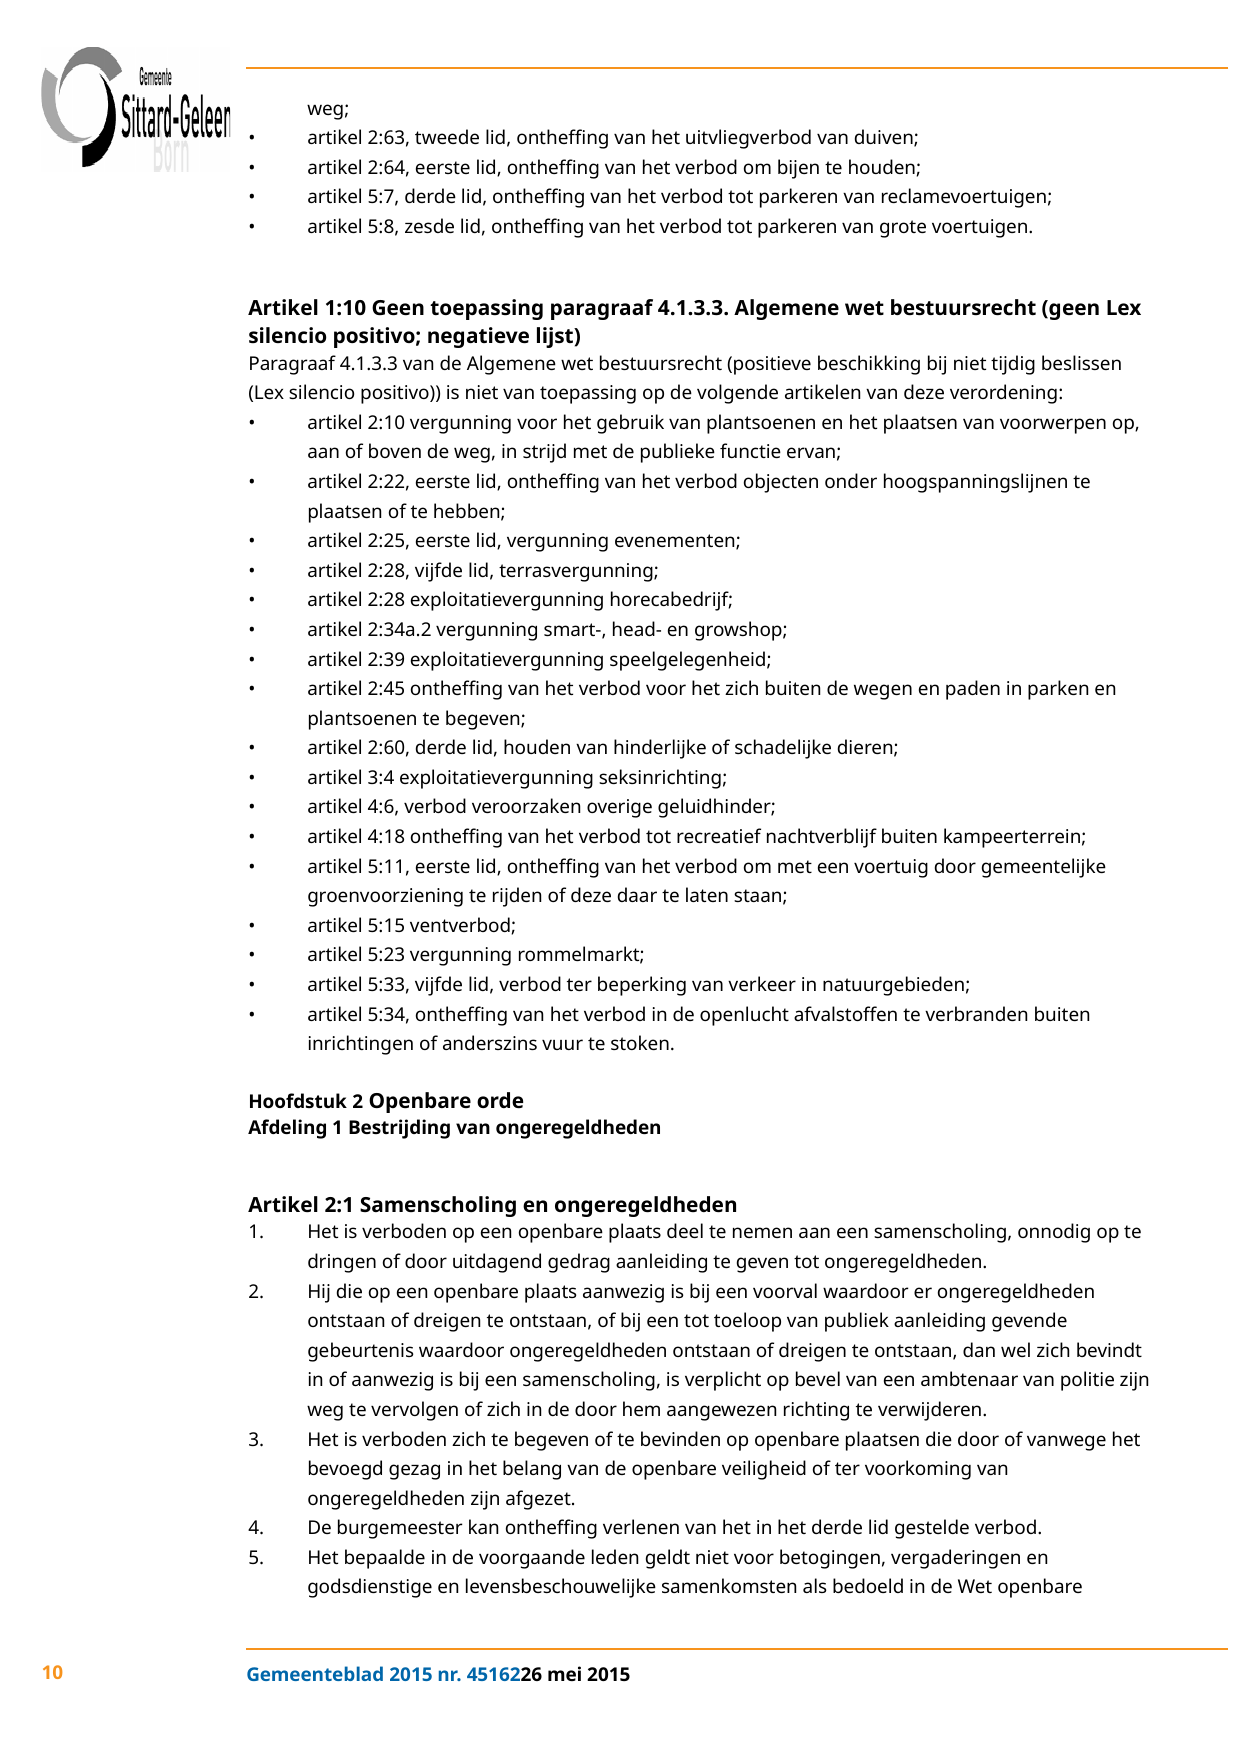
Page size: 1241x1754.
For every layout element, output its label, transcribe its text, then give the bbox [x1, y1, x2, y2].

list artikel 5:11, eerste lid, ontheffing van het verbod om met een voertuig door gemeentelijke groenvoorziening te rijden of deze daar te laten staan; [248, 853, 1152, 908]
list Het bepaalde in de voorgaande leden geldt niet voor betogingen, vergaderingen en godsdienstige en levensbeschouwelijke samenkomsten als bedoeld in de Wet openbare [248, 1544, 1152, 1599]
list artikel 2:22, eerste lid, ontheffing van het verbod objecten onder hoogspanningslijnen te plaatsen of te hebben; [248, 468, 1152, 524]
list artikel 4:6, verbod veroorzaken overige geluidhinder; [248, 794, 1152, 819]
list artikel 3:4 exploitatievergunning seksinrichting; [248, 764, 1152, 790]
text Hoofdstuk 2 Openbare orde [248, 1086, 1152, 1114]
list artikel 2:10 vergunning voor het gebruik van plantsoenen en het plaatsen van voorwerpen op, aan of boven de weg, in strijd met de publieke functie ervan; [248, 409, 1152, 464]
text Paragraaf 4.1.3.3 van de Algemene wet bestuursrecht (positieve beschikking bij niet tijdig beslissen (Lex silencio positivo)) is niet van toepassing op de volgende artikelen van deze verordening: [248, 350, 1152, 405]
list artikel 5:7, derde lid, ontheffing van het verbod tot parkeren van reclamevoertuigen; [248, 183, 1152, 209]
text Artikel 2:1 Samenscholing en ongeregeldheden [248, 1190, 1152, 1219]
list weg; [248, 95, 1152, 121]
list artikel 2:34a.2 vergunning smart-, head- en growshop; [248, 616, 1152, 642]
list artikel 5:15 ventverbod; [248, 912, 1152, 938]
list artikel 2:60, derde lid, houden van hinderlijke of schadelijke dieren; [248, 734, 1152, 760]
list artikel 5:8, zesde lid, ontheffing van het verbod tot parkeren van grote voertuigen. [248, 213, 1152, 239]
list Het is verboden op een openbare plaats deel te nemen aan een samenscholing, onnodig op te dringen of door uitdagend gedrag aanleiding te geven tot ongeregeldheden. [248, 1219, 1152, 1274]
list artikel 2:45 ontheffing van het verbod voor het zich buiten de wegen en paden in parken en plantsoenen te begeven; [248, 675, 1152, 731]
text Afdeling 1 Bestrijding van ongeregeldheden [248, 1114, 1152, 1140]
list artikel 2:63, tweede lid, ontheffing van het uitvliegverbod van duiven; [248, 124, 1152, 150]
list artikel 2:28 exploitatievergunning horecabedrijf; [248, 587, 1152, 612]
list artikel 2:28, vijfde lid, terrasvergunning; [248, 557, 1152, 583]
list artikel 2:64, eerste lid, ontheffing van het verbod om bijen te houden; [248, 154, 1152, 180]
list artikel 5:33, vijfde lid, verbod ter beperking van verkeer in natuurgebieden; [248, 971, 1152, 997]
list Hij die op een openbare plaats aanwezig is bij een voorval waardoor er ongeregeldheden ontstaan of dreigen te ontstaan, of bij een tot toeloop van publiek aanleiding gevende gebeurtenis waardoor ongeregeldheden ontstaan of dreigen te ontstaan, dan wel zich bevindt in of aanwezig is bij een samenscholing, is verplicht op bevel van een ambtenaar van politie zijn weg te vervolgen of zich in de door hem aangewezen richting te verwijderen. [248, 1278, 1152, 1422]
picture [41, 47, 231, 172]
list artikel 5:23 vergunning rommelmarkt; [248, 942, 1152, 967]
list artikel 2:39 exploitatievergunning speelgelegenheid; [248, 646, 1152, 672]
list artikel 4:18 ontheffing van het verbod tot recreatief nachtverblijf buiten kampeerterrein; [248, 823, 1152, 849]
list Het is verboden zich te begeven of te bevinden op openbare plaatsen die door of vanwege het bevoegd gezag in het belang van de openbare veiligheid of ter voorkoming van ongeregeldheden zijn afgezet. [248, 1426, 1152, 1511]
list artikel 5:34, ontheffing van het verbod in de openlucht afvalstoffen te verbranden buiten inrichtingen of anderszins vuur te stoken. [248, 1001, 1152, 1056]
text Artikel 1:10 Geen toepassing paragraaf 4.1.3.3. Algemene wet bestuursrecht (geen Lex silencio positivo; negatieve lijst) [248, 293, 1152, 350]
list artikel 2:25, eerste lid, vergunning evenementen; [248, 527, 1152, 553]
list De burgemeester kan ontheffing verlenen van het in het derde lid gestelde verbod. [248, 1514, 1152, 1540]
